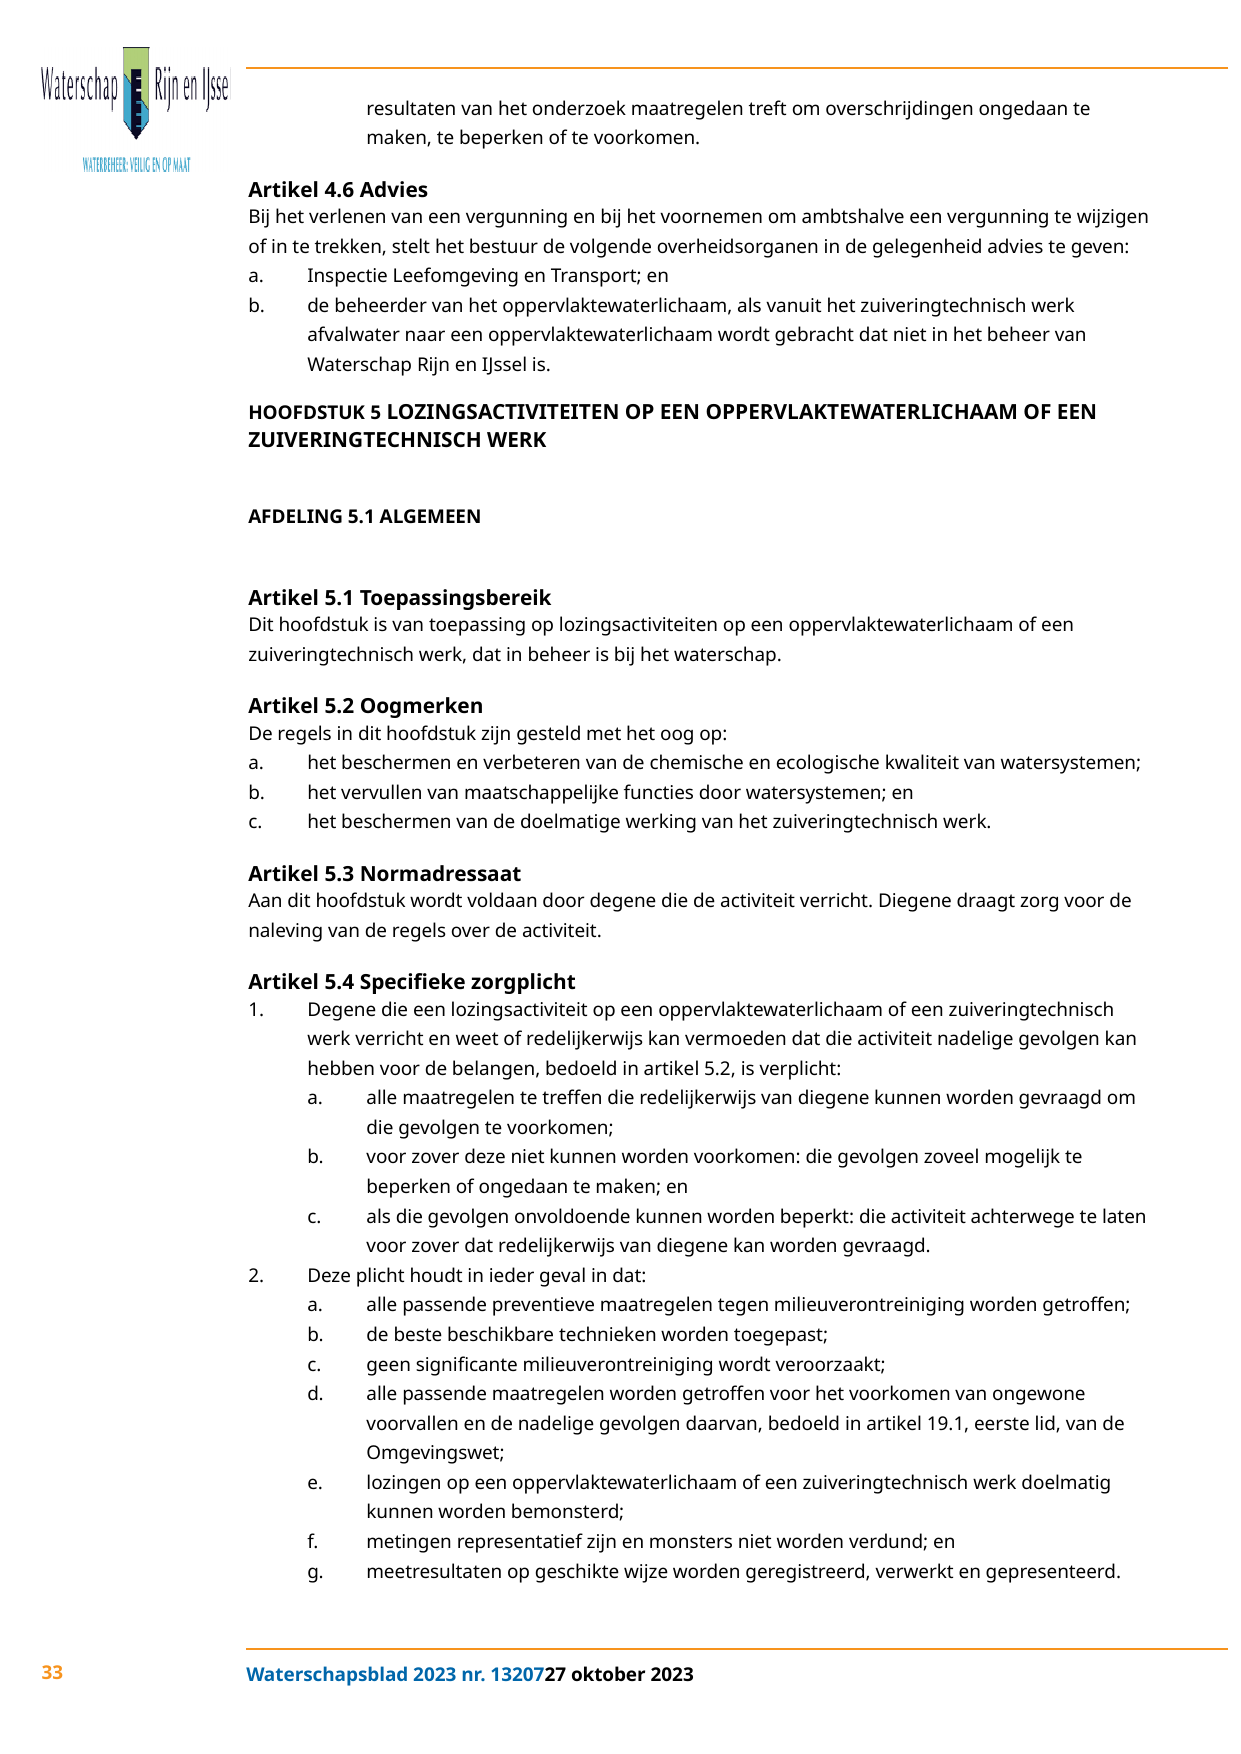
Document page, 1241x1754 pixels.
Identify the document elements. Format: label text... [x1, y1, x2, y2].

list metingen representatief zijn en monsters niet worden verdund; en [307, 1528, 1152, 1554]
text HOOFDSTUK 5 LOZINGSACTIVITEITEN OP EEN OPPERVLAKTEWATERLICHAAM OF EEN ZUIVERINGTECHNISCH WERK [248, 397, 1152, 454]
text Artikel 5.1 Toepassingsbereik [248, 583, 1152, 611]
list voor zover deze niet kunnen worden voorkomen: die gevolgen zoveel mogelijk te beperken of ongedaan te maken; en [307, 1144, 1152, 1199]
list de beheerder van het oppervlaktewaterlichaam, als vanuit het zuiveringtechnisch werk afvalwater naar een oppervlaktewaterlichaam wordt gebracht dat niet in het beheer van Waterschap Rijn en IJssel is. [248, 292, 1152, 377]
text De regels in dit hoofdstuk zijn gesteld met het oog op: [248, 720, 1152, 746]
text Dit hoofdstuk is van toepassing op lozingsactiviteiten op een oppervlaktewaterlichaam of een zuiveringtechnisch werk, dat in beheer is bij het waterschap. [248, 611, 1152, 667]
list alle passende maatregelen worden getroffen voor het voorkomen van ongewone voorvallen en de nadelige gevolgen daarvan, bedoeld in artikel 19.1, eerste lid, van de Omgevingswet; [307, 1380, 1152, 1465]
picture [41, 47, 231, 172]
list de beste beschikbare technieken worden toegepast; [307, 1321, 1152, 1347]
list als die gevolgen onvoldoende kunnen worden beperkt: die activiteit achterwege te laten voor zover dat redelijkerwijs van diegene kan worden gevraagd. [307, 1203, 1152, 1258]
list alle maatregelen te treffen die redelijkerwijs van diegene kunnen worden gevraagd om die gevolgen te voorkomen; [307, 1084, 1152, 1140]
text Aan dit hoofdstuk wordt voldaan door degene die de activiteit verricht. Diegene draagt zorg voor de naleving van de regels over de activiteit. [248, 887, 1152, 943]
text AFDELING 5.1 ALGEMEEN [248, 503, 1152, 529]
list het vervullen van maatschappelijke functies door watersystemen; en [248, 779, 1152, 805]
list resultaten van het onderzoek maatregelen treft om overschrijdingen ongedaan te maken, te beperken of te voorkomen. [307, 95, 1152, 150]
list Degene die een lozingsactiviteit op een oppervlaktewaterlichaam of een zuiveringtechnisch werk verricht en weet of redelijkerwijs kan vermoeden dat die activiteit nadelige gevolgen kan hebben voor de belangen, bedoeld in artikel 5.2, is verplicht: [248, 996, 1152, 1081]
list Deze plicht houdt in ieder geval in dat: [248, 1262, 1152, 1288]
list Inspectie Leefomgeving en Transport; en [248, 262, 1152, 288]
list het beschermen van de doelmatige werking van het zuiveringtechnisch werk. [248, 808, 1152, 834]
list meetresultaten op geschikte wijze worden geregistreerd, verwerkt en gepresenteerd. [307, 1558, 1152, 1584]
list geen significante milieuverontreiniging wordt veroorzaakt; [307, 1351, 1152, 1377]
list lozingen op een oppervlaktewaterlichaam of een zuiveringtechnisch werk doelmatig kunnen worden bemonsterd; [307, 1469, 1152, 1524]
list het beschermen en verbeteren van de chemische en ecologische kwaliteit van watersystemen; [248, 749, 1152, 775]
text Artikel 5.3 Normadressaat [248, 859, 1152, 887]
text Artikel 5.4 Specifieke zorgplicht [248, 967, 1152, 996]
text Artikel 5.2 Oogmerken [248, 691, 1152, 720]
list alle passende preventieve maatregelen tegen milieuverontreiniging worden getroffen; [307, 1292, 1152, 1317]
text Artikel 4.6 Advies [248, 175, 1152, 203]
text Bij het verlenen van een vergunning en bij het voornemen om ambtshalve een vergunning te wijzigen of in te trekken, stelt het bestuur de volgende overheidsorganen in de gelegenheid advies te geven: [248, 203, 1152, 258]
